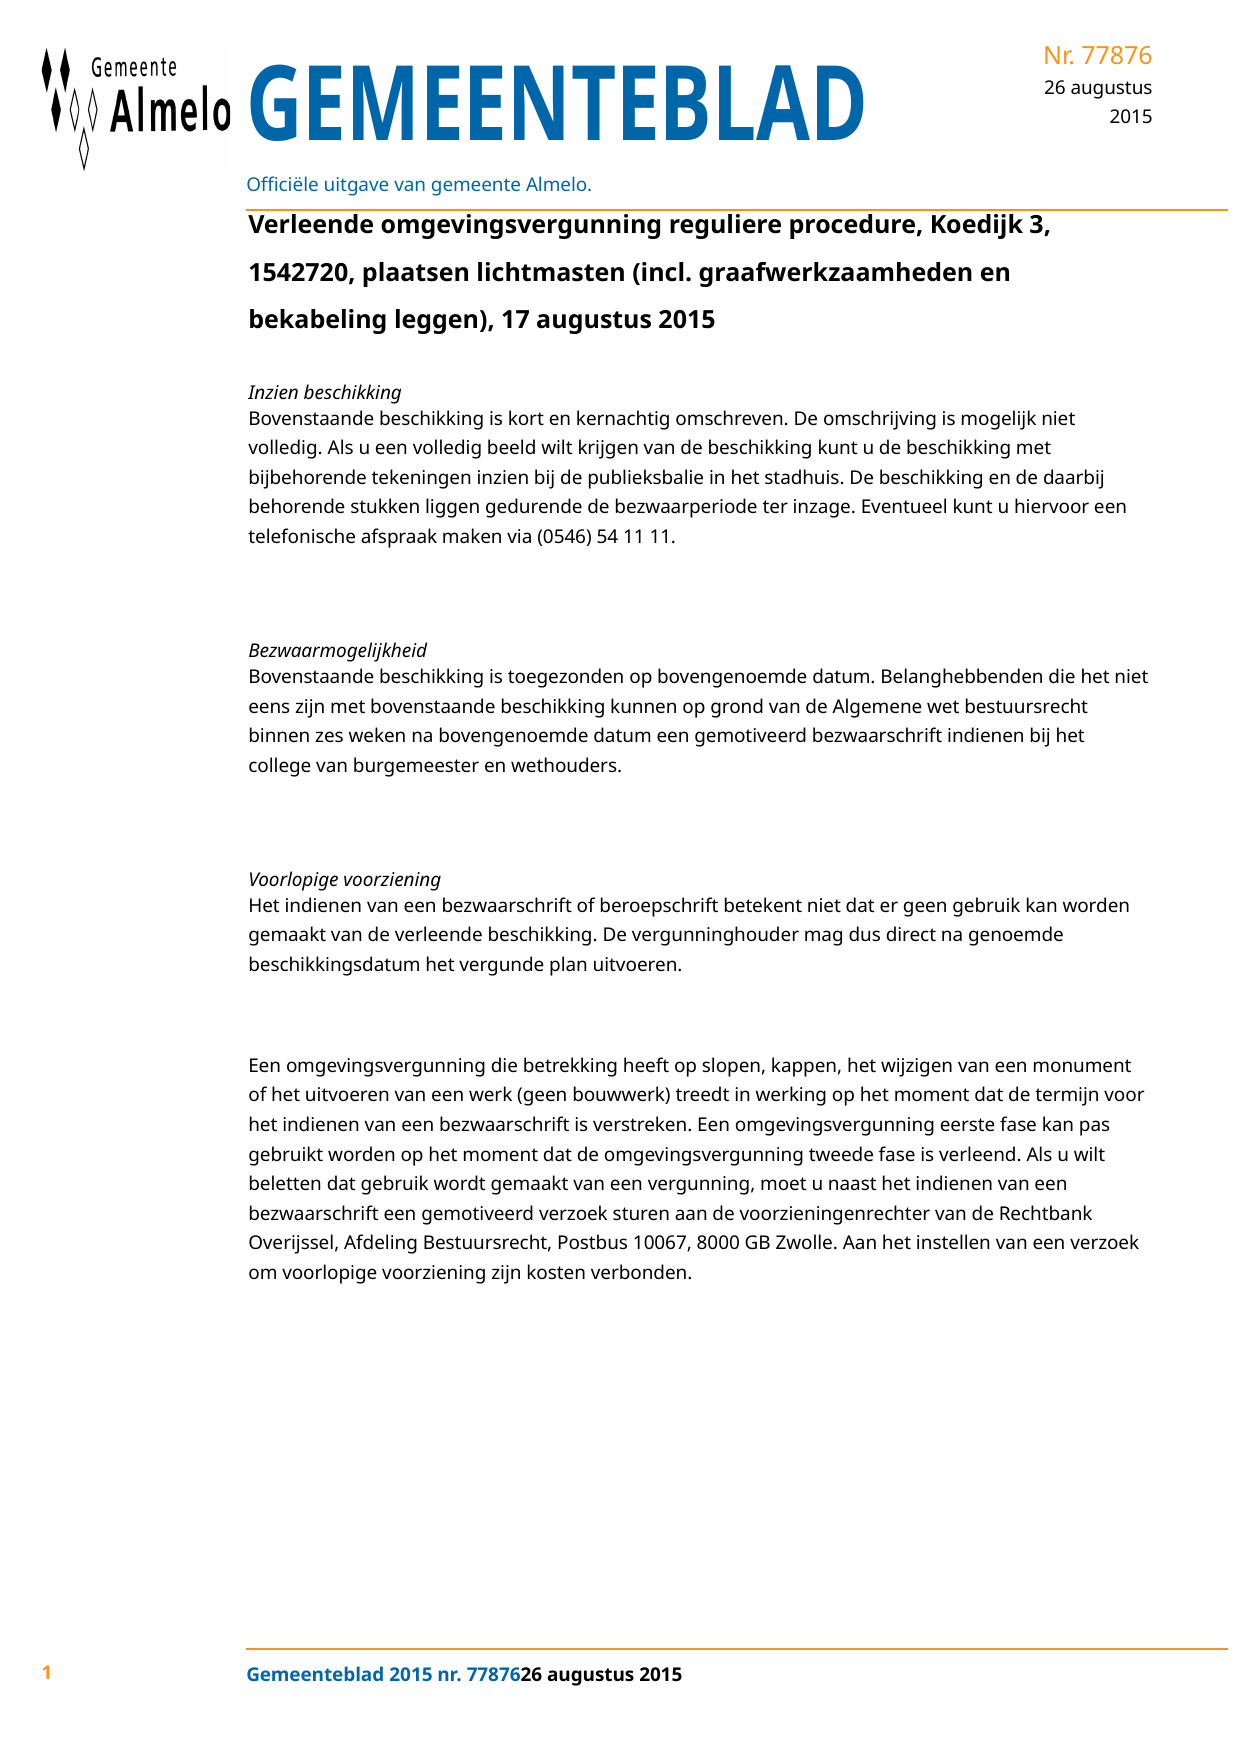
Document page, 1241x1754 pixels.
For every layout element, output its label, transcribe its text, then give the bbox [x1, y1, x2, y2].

text Een omgevingsvergunning die betrekking heeft op slopen, kappen, het wijzigen van een monument of het uitvoeren van een werk (geen bouwwerk) treedt in werking op het moment dat de termijn voor het indienen van een bezwaarschrift is verstreken. Een omgevingsvergunning eerste fase kan pas gebruikt worden op het moment dat de omgevingsvergunning tweede fase is verleend. Als u wilt beletten dat gebruik wordt gemaakt van een vergunning, moet u naast het indienen van een bezwaarschrift een gemotiveerd verzoek sturen aan de voorzieningenrechter van de Rechtbank Overijssel, Afdeling Bestuursrecht, Postbus 10067, 8000 GB Zwolle. Aan het instellen van een verzoek om voorlopige voorziening zijn kosten verbonden. [248, 1052, 1152, 1285]
text Voorlopige voorziening [248, 866, 1152, 892]
text Bovenstaande beschikking is toegezonden op bovengenoemde datum. Belanghebbenden die het niet eens zijn met bovenstaande beschikking kunnen op grond van de Algemene wet bestuursrecht binnen zes weken na bovengenoemde datum een gemotiveerd bezwaarschrift indienen bij het college van burgemeester en wethouders. [248, 663, 1152, 778]
text Bezwaarmogelijkheid [248, 637, 1152, 663]
picture [41, 47, 231, 172]
text Inzien beschikking [248, 379, 1152, 405]
text Het indienen van een bezwaarschrift of beroepschrift betekent niet dat er geen gebruik kan worden gemaakt van de verleende beschikking. De vergunninghouder mag dus direct na genoemde beschikkingsdatum het vergunde plan uitvoeren. [248, 892, 1152, 977]
text Verleende omgevingsvergunning reguliere procedure, Koedijk 3, 1542720, plaatsen lichtmasten (incl. graafwerkzaamheden en bekabeling leggen), 17 augustus 2015 [248, 211, 1152, 336]
text Bovenstaande beschikking is kort en kernachtig omschreven. De omschrijving is mogelijk niet volledig. Als u een volledig beeld wilt krijgen van de beschikking kunt u de beschikking met bijbehorende tekeningen inzien bij de publieksbalie in het stadhuis. De beschikking en de daarbij behorende stukken liggen gedurende de bezwaarperiode ter inzage. Eventueel kunt u hiervoor een telefonische afspraak maken via (0546) 54 11 11. [248, 405, 1152, 549]
